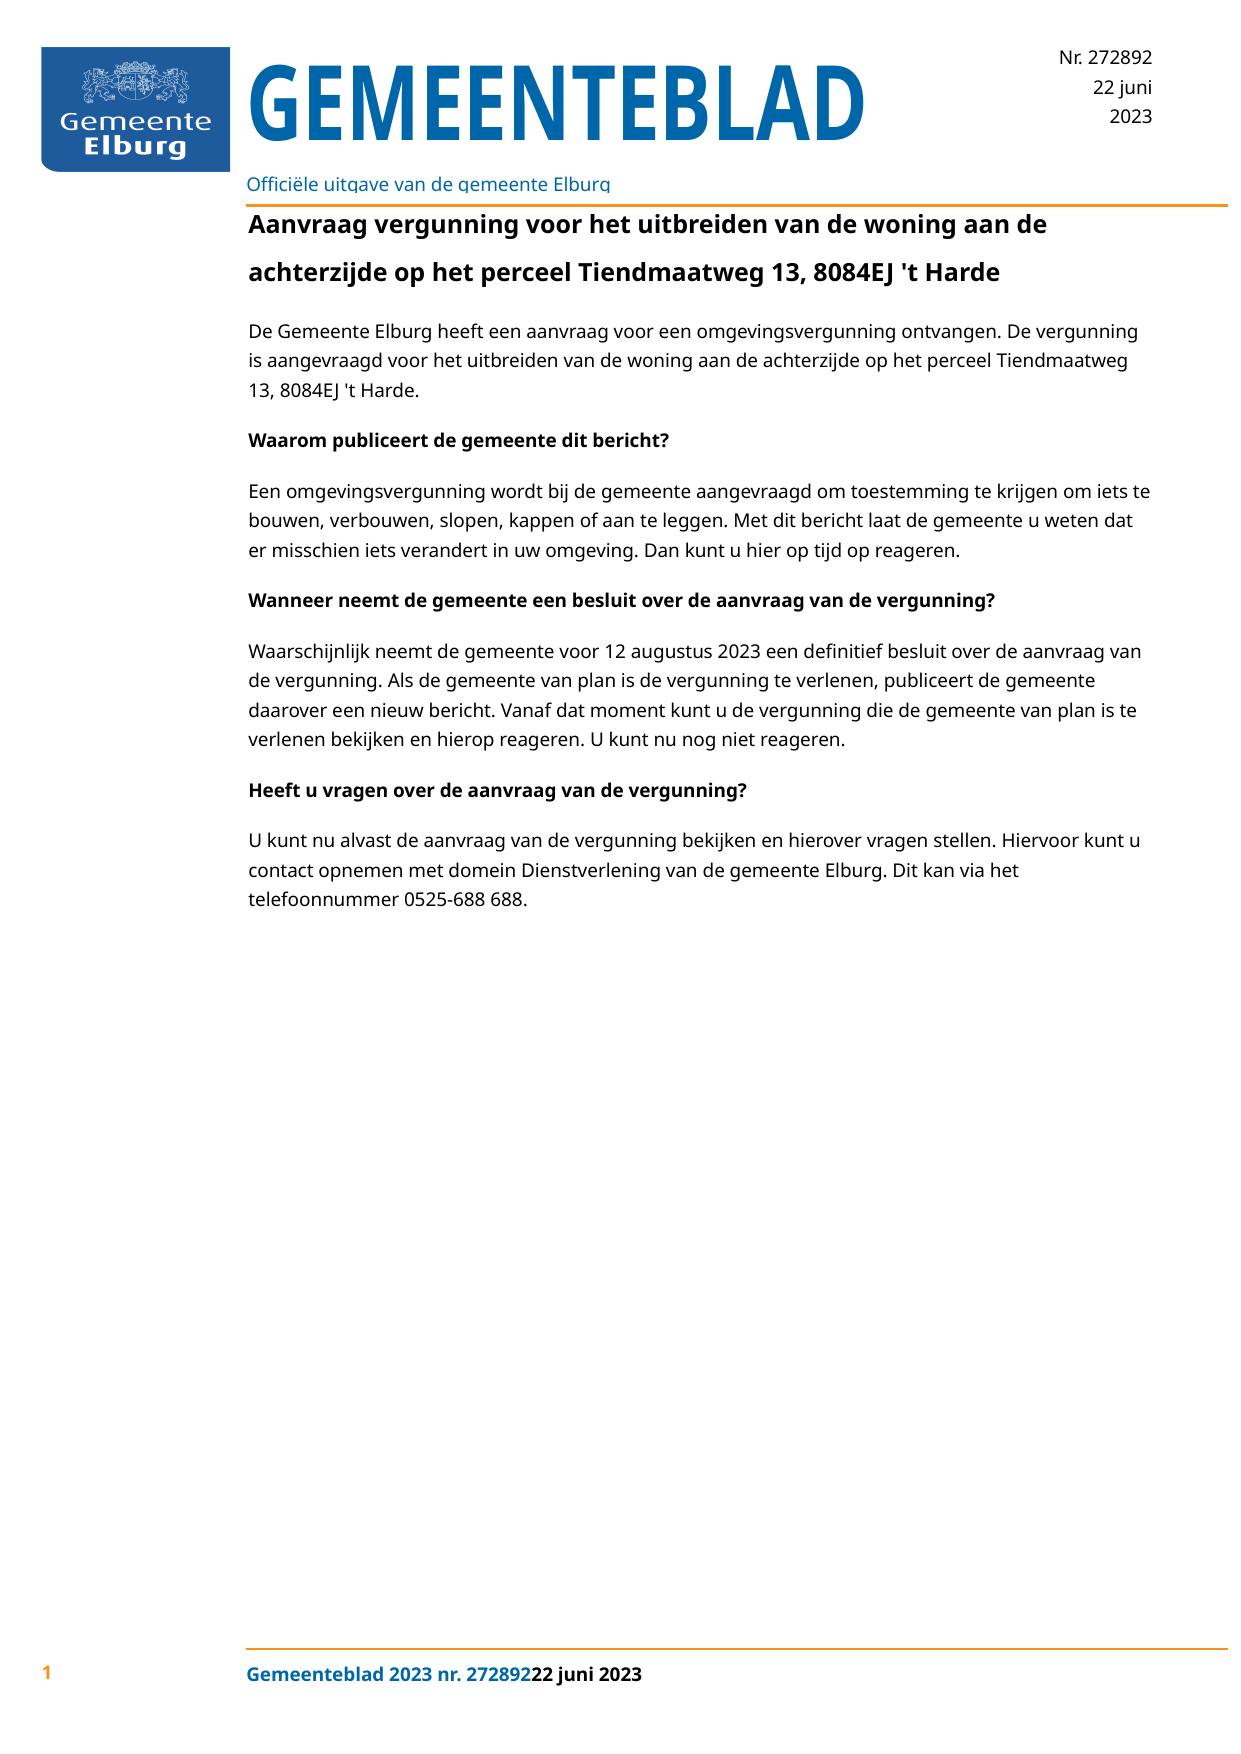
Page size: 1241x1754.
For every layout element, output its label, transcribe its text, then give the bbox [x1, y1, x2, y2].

text Aanvraag vergunning voor het uitbreiden van de woning aan de achterzijde op het perceel Tiendmaatweg 13, 8084EJ 't Harde [248, 207, 1152, 288]
text Waarschijnlijk neemt de gemeente voor 12 augustus 2023 een definitief besluit over de aanvraag van de vergunning. Als de gemeente van plan is de vergunning te verlenen, publiceert de gemeente daarover een nieuw bericht. Vanaf dat moment kunt u de vergunning die de gemeente van plan is te verlenen bekijken en hierop reageren. U kunt nu nog niet reageren. [248, 638, 1152, 752]
text Wanneer neemt de gemeente een besluit over de aanvraag van de vergunning? [248, 587, 1152, 613]
text Heeft u vragen over de aanvraag van de vergunning? [248, 777, 1152, 803]
text Een omgevingsvergunning wordt bij de gemeente aangevraagd om toestemming te krijgen om iets te bouwen, verbouwen, slopen, kappen of aan te leggen. Met dit bericht laat de gemeente u weten dat er misschien iets verandert in uw omgeving. Dan kunt u hier op tijd op reageren. [248, 478, 1152, 563]
text Waarom publiceert de gemeente dit bericht? [248, 427, 1152, 453]
text U kunt nu alvast de aanvraag van de vergunning bekijken en hierover vragen stellen. Hiervoor kunt u contact opnemen met domein Dienstverlening van de gemeente Elburg. Dit kan via het telefoonnummer 0525-688 688. [248, 827, 1152, 912]
text De Gemeente Elburg heeft een aanvraag voor een omgevingsvergunning ontvangen. De vergunning is aangevraagd voor het uitbreiden van de woning aan de achterzijde op het perceel Tiendmaatweg 13, 8084EJ 't Harde. [248, 318, 1152, 403]
picture [41, 47, 231, 172]
